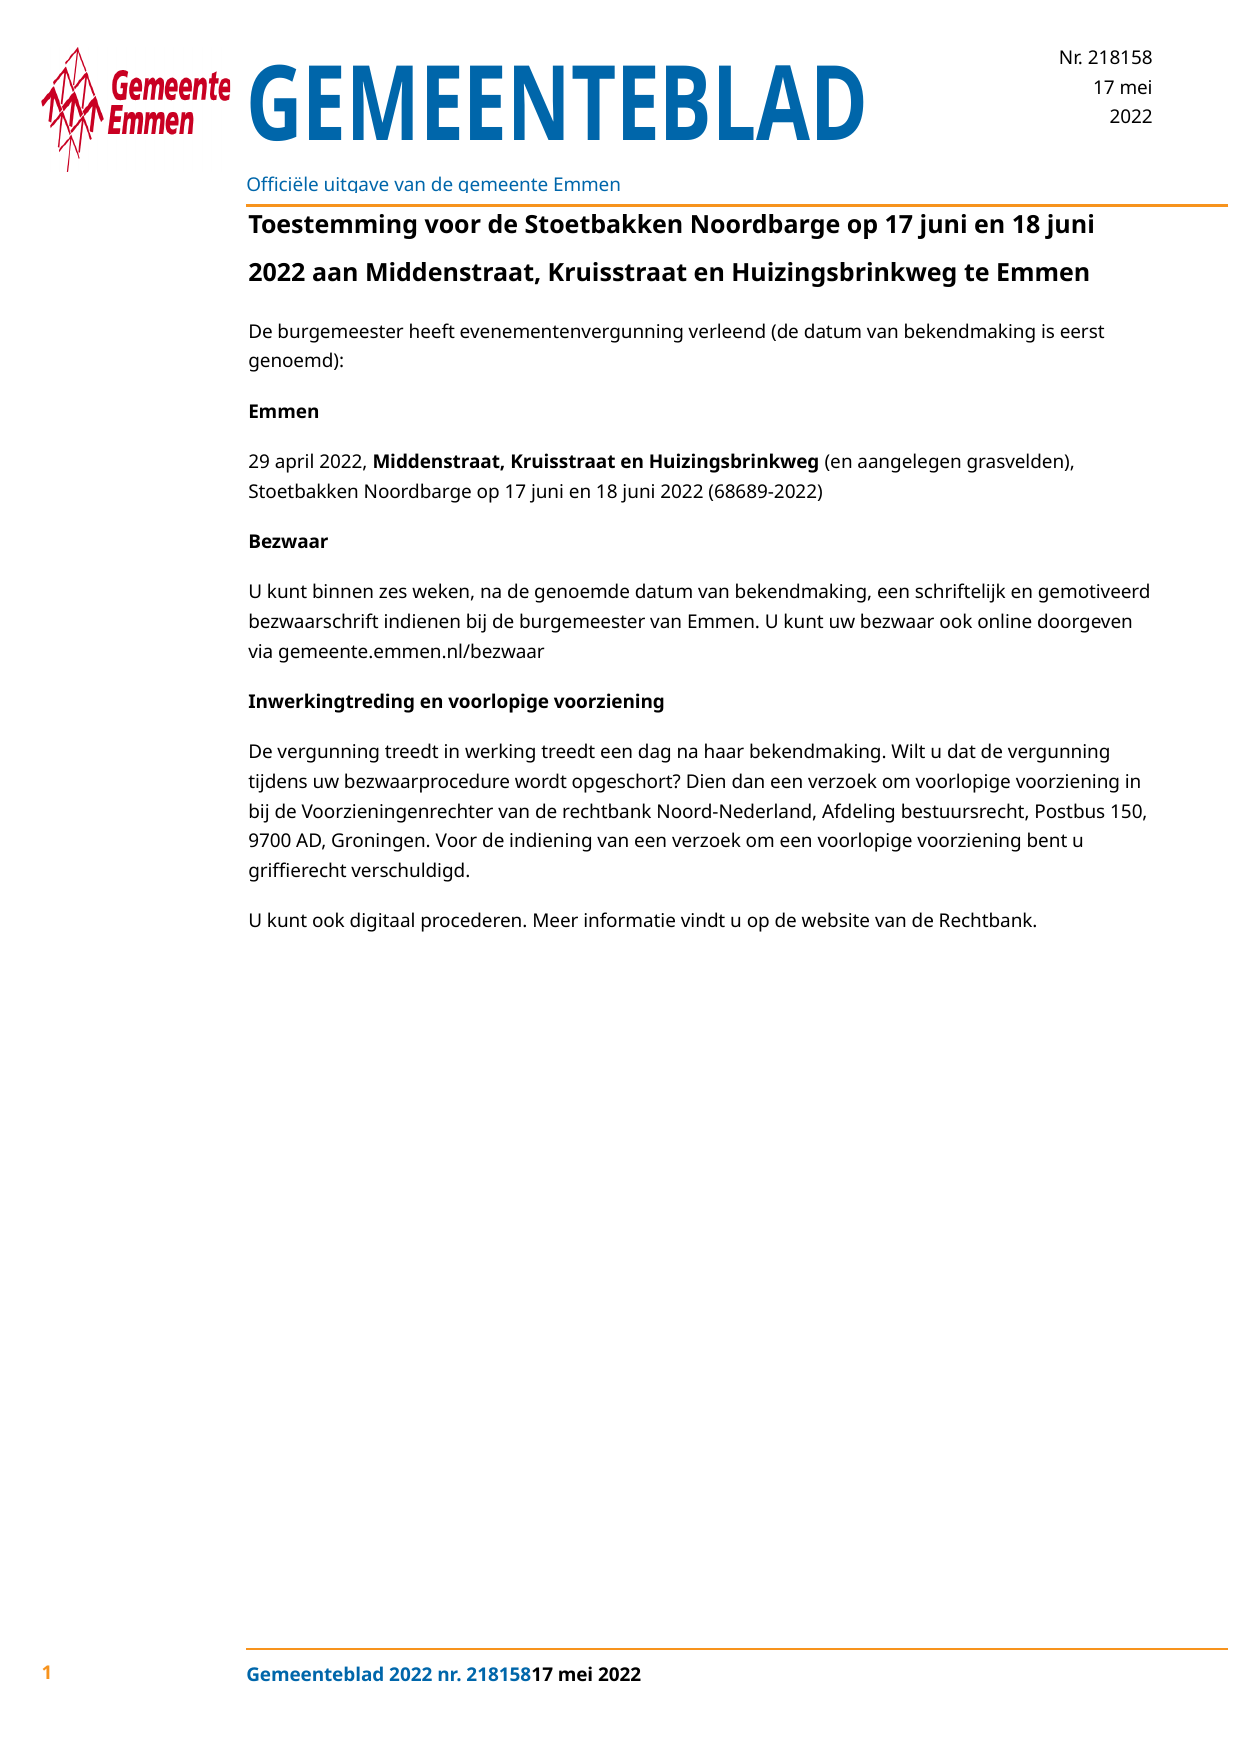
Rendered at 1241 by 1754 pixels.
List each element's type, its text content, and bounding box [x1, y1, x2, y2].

text Emmen [248, 398, 1152, 424]
text Toestemming voor de Stoetbakken Noordbarge op 17 juni en 18 juni 2022 aan Middenstraat, Kruisstraat en Huizingsbrinkweg te Emmen [248, 207, 1152, 288]
picture [41, 47, 231, 172]
text Bezwaar [248, 528, 1152, 554]
text 29 april 2022, Middenstraat, Kruisstraat en Huizingsbrinkweg (en aangelegen grasvelden), Stoetbakken Noordbarge op 17 juni en 18 juni 2022 (68689-2022) [248, 448, 1152, 504]
text U kunt binnen zes weken, na de genoemde datum van bekendmaking, een schriftelijk en gemotiveerd bezwaarschrift indienen bij de burgemeester van Emmen. U kunt uw bezwaar ook online doorgeven via gemeente.emmen.nl/bezwaar [248, 579, 1152, 664]
text De vergunning treedt in werking treedt een dag na haar bekendmaking. Wilt u dat de vergunning tijdens uw bezwaarprocedure wordt opgeschort? Dien dan een verzoek om voorlopige voorziening in bij de Voorzieningenrechter van de rechtbank Noord-Nederland, Afdeling bestuursrecht, Postbus 150, 9700 AD, Groningen. Voor de indiening van een verzoek om een voorlopige voorziening bent u griffierecht verschuldigd. [248, 739, 1152, 883]
text U kunt ook digitaal procederen. Meer informatie vindt u op de website van de Rechtbank. [248, 907, 1152, 933]
text Inwerkingtreding en voorlopige voorziening [248, 688, 1152, 714]
text De burgemeester heeft evenementenvergunning verleend (de datum van bekendmaking is eerst genoemd): [248, 318, 1152, 373]
